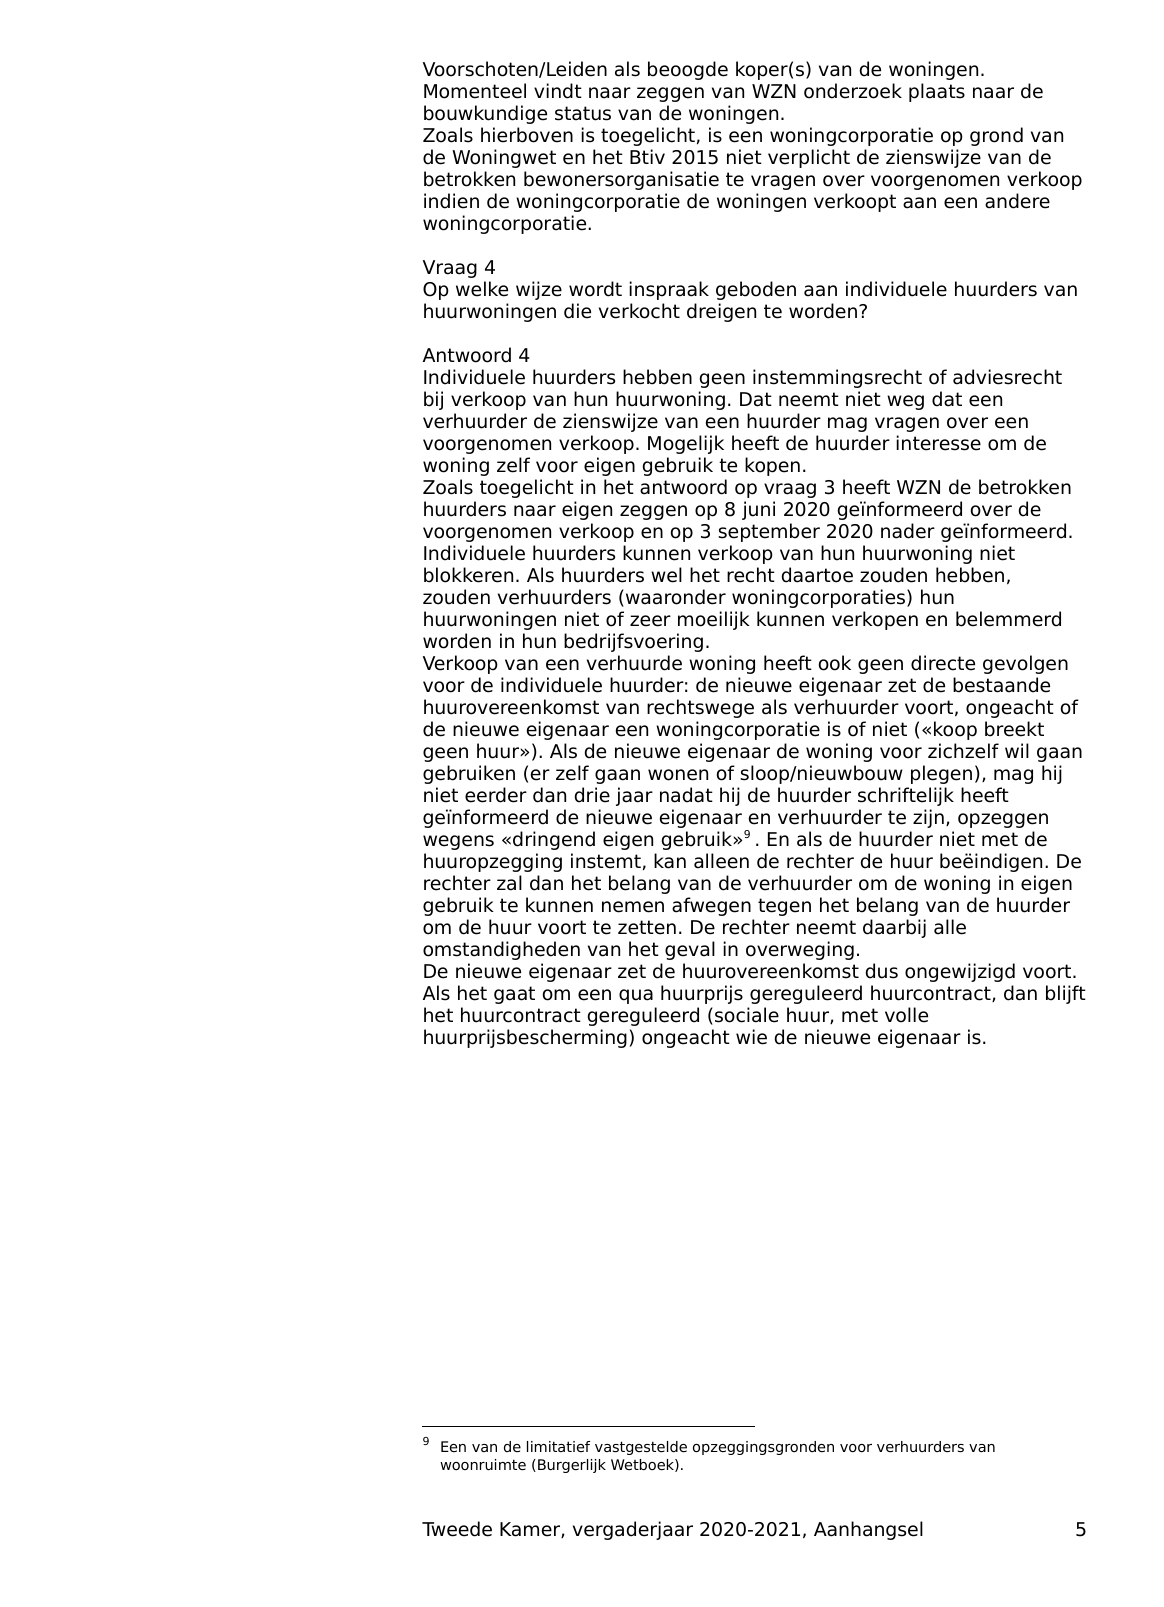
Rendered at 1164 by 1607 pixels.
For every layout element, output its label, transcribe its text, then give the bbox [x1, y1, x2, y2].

text De nieuwe eigenaar zet de huurovereenkomst dus ongewijzigd voort. Als het gaat om een qua huurprijs gereguleerd huurcontract, dan blijft het huurcontract gereguleerd (sociale huur, met volle huurprijsbescherming) ongeacht wie de nieuwe eigenaar is. [422, 961, 1087, 1048]
text Voorschoten/Leiden als beoogde koper(s) van de woningen. Momenteel vindt naar zeggen van WZN onderzoek plaats naar de bouwkundige status van de woningen. [422, 59, 1087, 125]
text Verkoop van een verhuurde woning heeft ook geen directe gevolgen voor de individuele huurder: de nieuwe eigenaar zet de bestaande huurovereenkomst van rechtswege als verhuurder voort, ongeacht of de nieuwe eigenaar een woningcorporatie is of niet («koop breekt geen huur»). Als de nieuwe eigenaar de woning voor zichzelf wil gaan gebruiken (er zelf gaan wonen of sloop/nieuwbouw plegen), mag hij niet eerder dan drie jaar nadat hij de huurder schriftelijk heeft geïnformeerd de nieuwe eigenaar en verhuurder te zijn, opzeggen wegens «dringend eigen gebruik». En als de huurder niet met de huuropzegging instemt, kan alleen de rechter de huur beëindigen. De rechter zal dan het belang van de verhuurder om de woning in eigen gebruik te kunnen nemen afwegen tegen het belang van de huurder om de huur voort te zetten. De rechter neemt daarbij alle omstandigheden van het geval in overweging. [422, 653, 1087, 961]
text Zoals toegelicht in het antwoord op vraag 3 heeft WZN de betrokken huurders naar eigen zeggen op 8 juni 2020 geïnformeerd over de voorgenomen verkoop en op 3 september 2020 nader geïnformeerd. [422, 477, 1087, 543]
text Individuele huurders hebben geen instemmingsrecht of adviesrecht bij verkoop van hun huurwoning. Dat neemt niet weg dat een verhuurder de zienswijze van een huurder mag vragen over een voorgenomen verkoop. Mogelijk heeft de huurder interesse om de woning zelf voor eigen gebruik te kopen. [422, 367, 1087, 477]
text Vraag 4 [422, 257, 1087, 279]
text Op welke wijze wordt inspraak geboden aan individuele huurders van huurwoningen die verkocht dreigen te worden? [422, 279, 1087, 323]
text Individuele huurders kunnen verkoop van hun huurwoning niet blokkeren. Als huurders wel het recht daartoe zouden hebben, zouden verhuurders (waaronder woningcorporaties) hun huurwoningen niet of zeer moeilijk kunnen verkopen en belemmerd worden in hun bedrijfsvoering. [422, 543, 1087, 653]
text Antwoord 4 [422, 345, 1087, 367]
text Een van de limitatief vastgestelde opzeggingsgronden voor verhuurders van woonruimte (Burgerlijk Wetboek). [422, 1435, 1087, 1474]
text Zoals hierboven is toegelicht, is een woningcorporatie op grond van de Woningwet en het Btiv 2015 niet verplicht de zienswijze van de betrokken bewonersorganisatie te vragen over voorgenomen verkoop indien de woningcorporatie de woningen verkoopt aan een andere woningcorporatie. [422, 125, 1087, 235]
